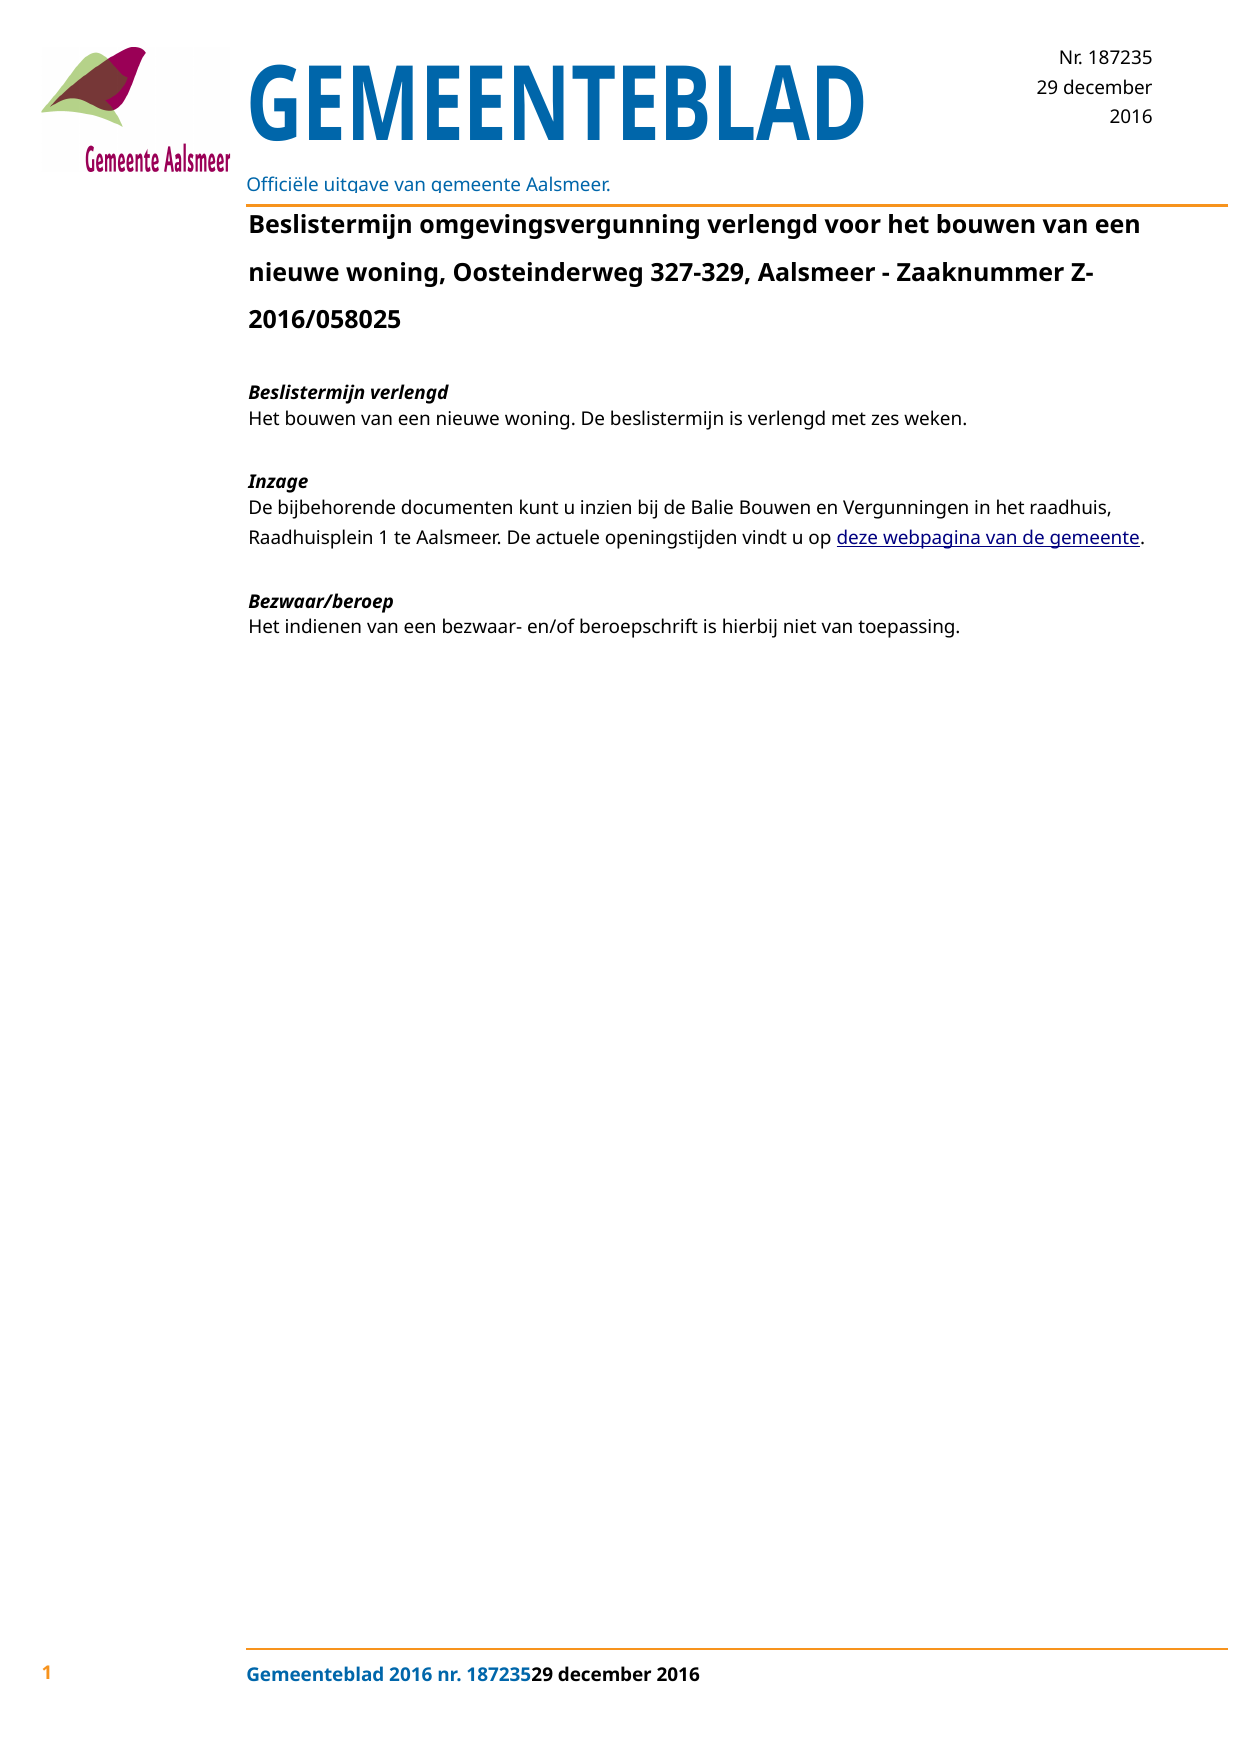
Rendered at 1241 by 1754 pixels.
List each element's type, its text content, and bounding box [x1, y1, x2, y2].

text Inzage [248, 469, 1152, 494]
picture [41, 47, 231, 172]
text Het indienen van een bezwaar- en/of beroepschrift is hierbij niet van toepassing. [248, 614, 1152, 639]
text Beslistermijn verlengd [248, 379, 1152, 405]
text Het bouwen van een nieuwe woning. De beslistermijn is verlengd met zes weken. [248, 405, 1152, 431]
text Beslistermijn omgevingsvergunning verlengd voor het bouwen van een nieuwe woning, Oosteinderweg 327-329, Aalsmeer - Zaaknummer Z-2016/058025 [248, 207, 1152, 336]
text Bezwaar/beroep [248, 588, 1152, 614]
text De bijbehorende documenten kunt u inzien bij de Balie Bouwen en Vergunningen in het raadhuis, Raadhuisplein 1 te Aalsmeer. De actuele openingstijden vindt u op deze webpagina van de gemeente. [248, 494, 1152, 550]
